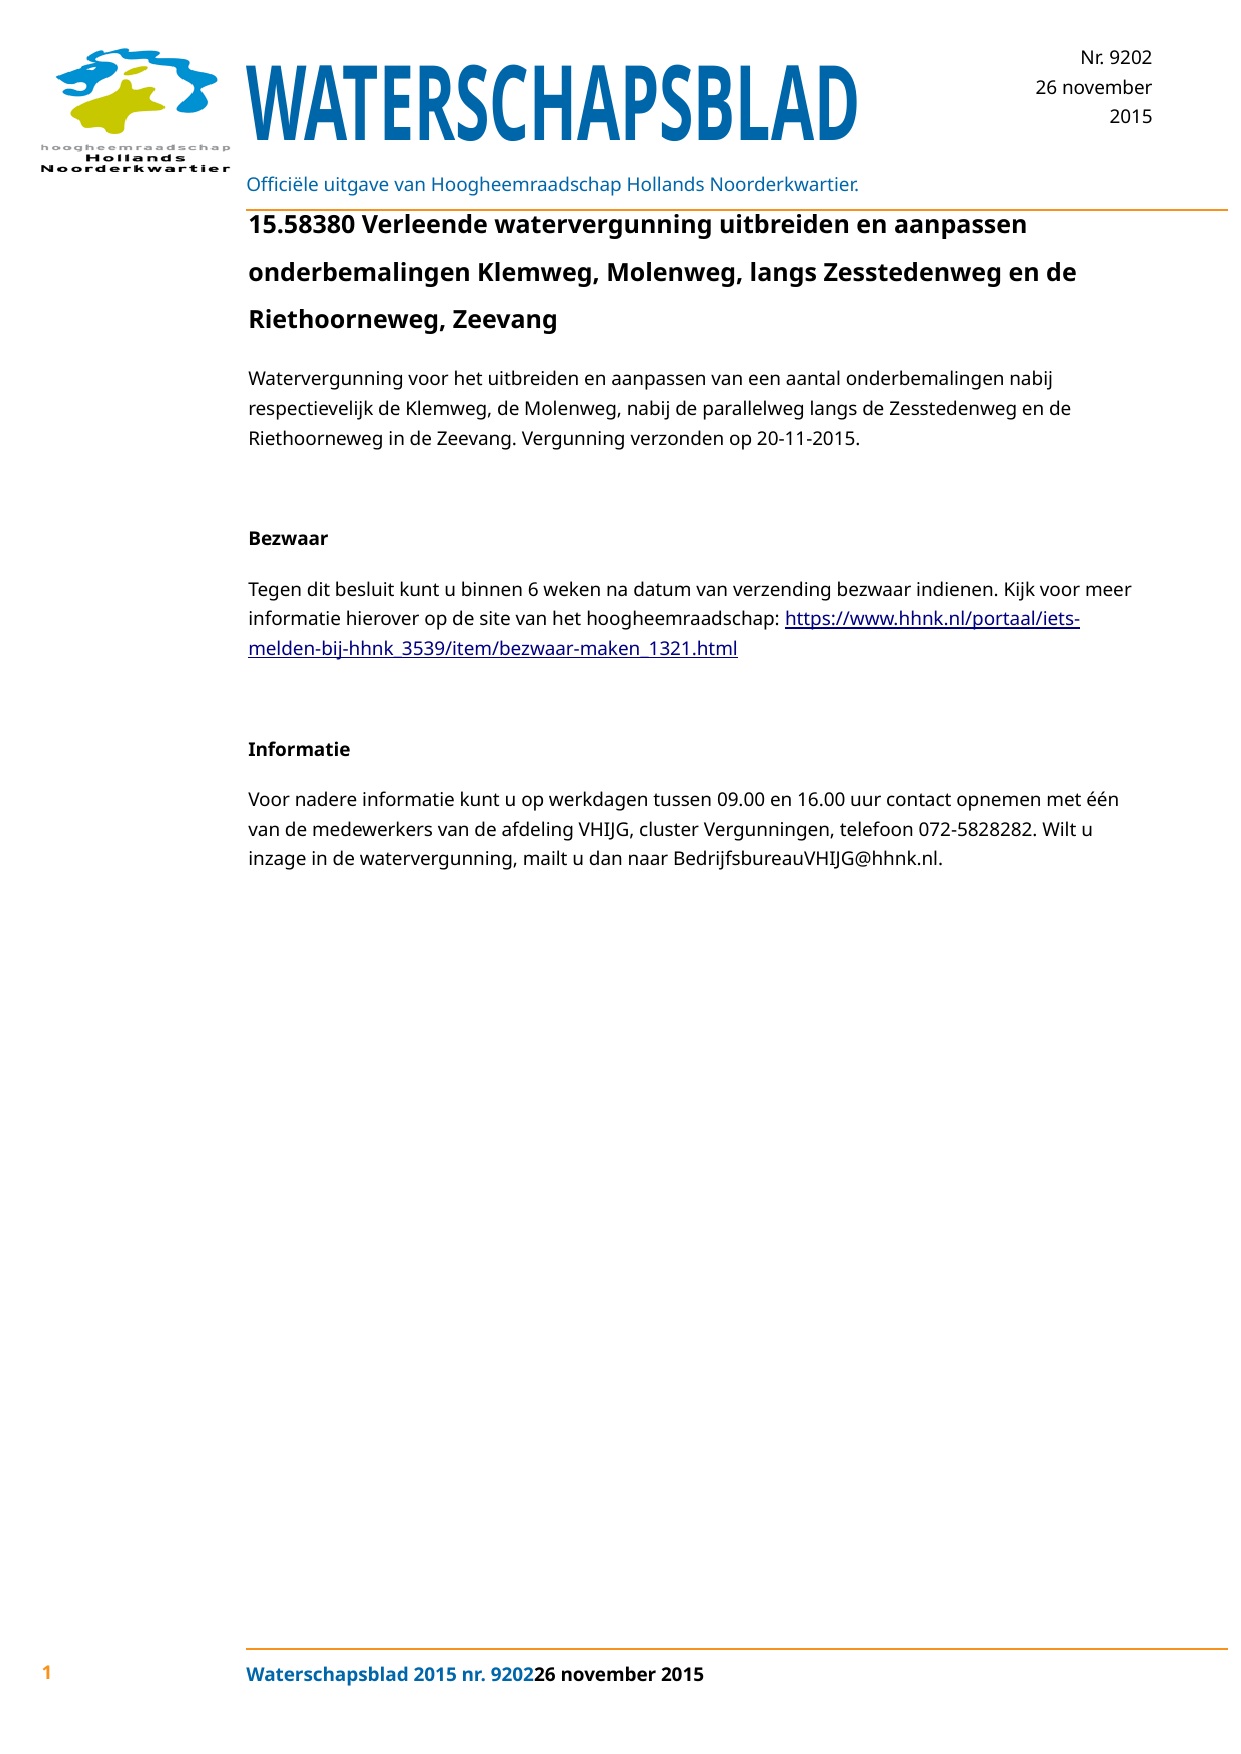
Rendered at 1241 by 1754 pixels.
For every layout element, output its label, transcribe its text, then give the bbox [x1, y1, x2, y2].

text 15.58380 Verleende watervergunning uitbreiden en aanpassen onderbemalingen Klemweg, Molenweg, langs Zesstedenweg en de Riethoorneweg, Zeevang [248, 211, 1152, 336]
text Watervergunning voor het uitbreiden en aanpassen van een aantal onderbemalingen nabij respectievelijk de Klemweg, de Molenweg, nabij de parallelweg langs de Zesstedenweg en de Riethoorneweg in de Zeevang. Vergunning verzonden op 20-11-2015. [248, 366, 1152, 450]
text Informatie [248, 736, 1152, 762]
text Voor nadere informatie kunt u op werkdagen tussen 09.00 en 16.00 uur contact opnemen met één van de medewerkers van de afdeling VHIJG, cluster Vergunningen, telefoon 072-5828282. Wilt u inzage in de watervergunning, mailt u dan naar BedrijfsbureauVHIJG@hhnk.nl. [248, 786, 1152, 871]
text Bezwaar [248, 526, 1152, 551]
text Tegen dit besluit kunt u binnen 6 weken na datum van verzending bezwaar indienen. Kijk voor meer informatie hierover op de site van het hoogheemraadschap: https://www.hhnk.nl/portaal/iets-melden-bij-hhnk_3539/item/bezwaar-maken_1321.html [248, 576, 1152, 661]
picture [41, 47, 231, 172]
